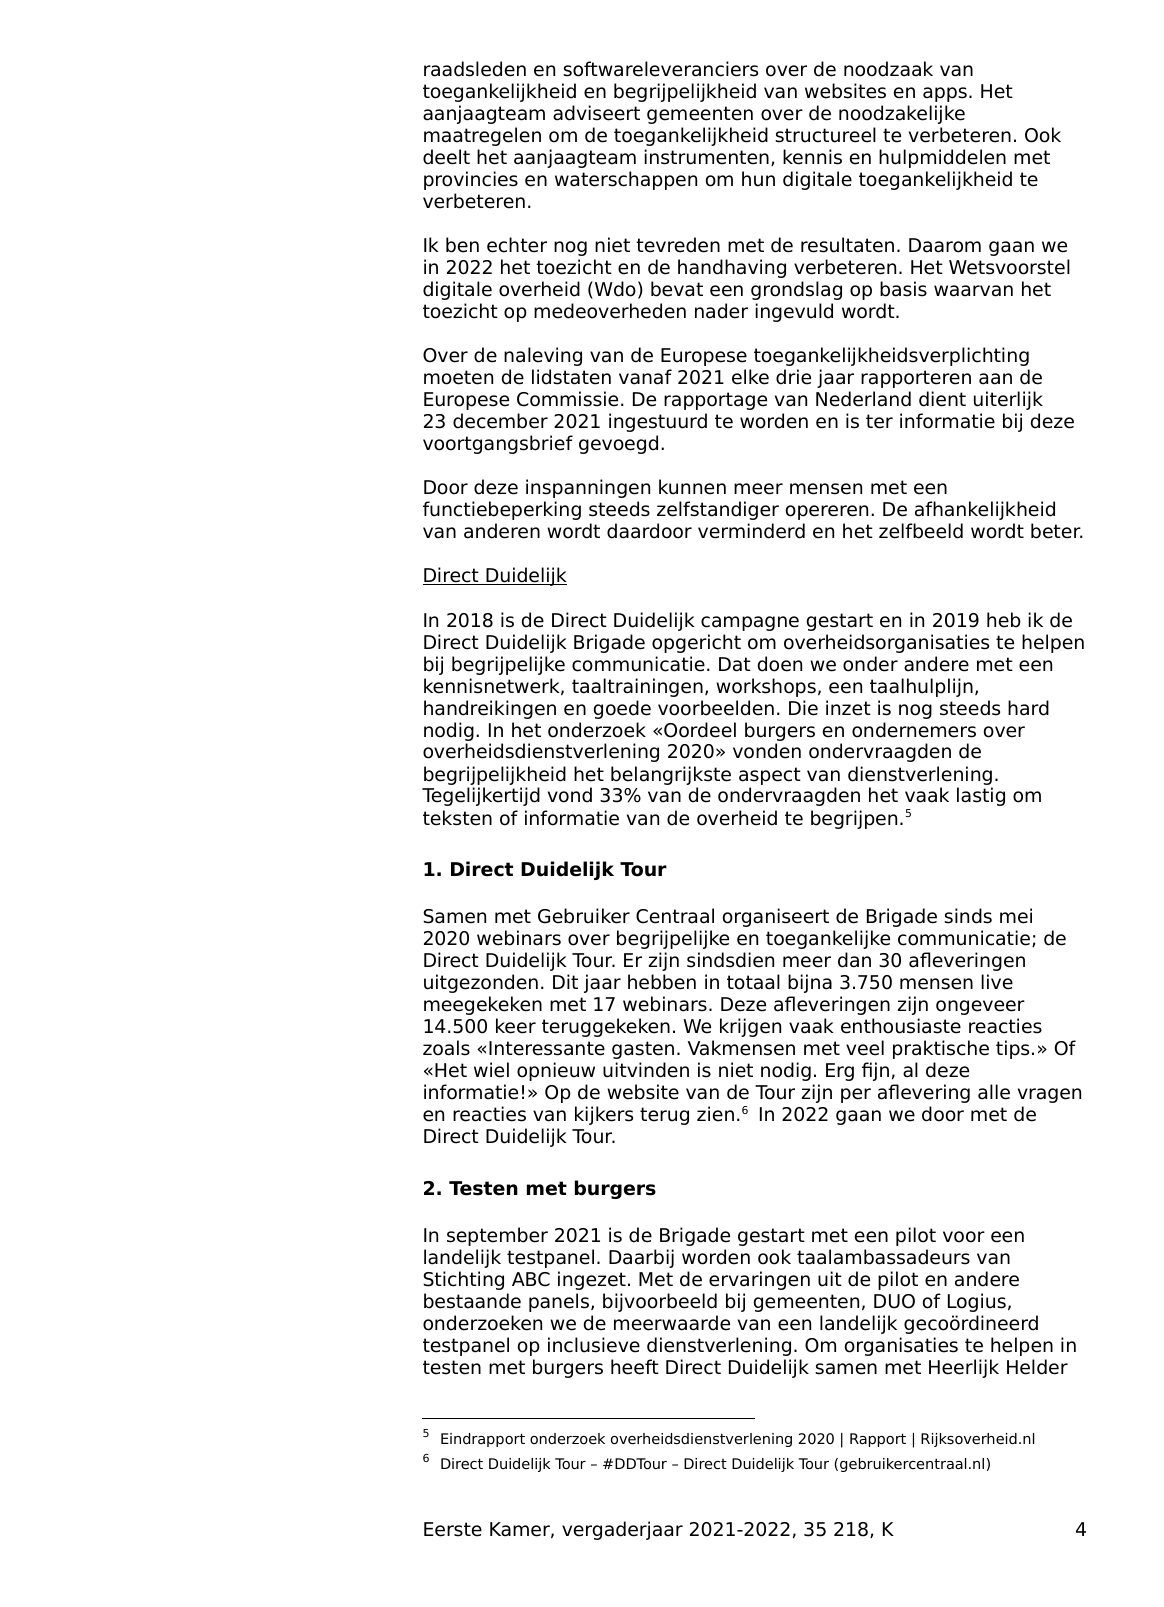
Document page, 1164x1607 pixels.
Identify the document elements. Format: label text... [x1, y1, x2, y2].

subtitle 2. Testen met burgers [422, 1178, 1087, 1200]
text Samen met Gebruiker Centraal organiseert de Brigade sinds mei 2020 webinars over begrijpelijke en toegankelijke communicatie; de Direct Duidelijk Tour. Er zijn sindsdien meer dan 30 afleveringen uitgezonden. Dit jaar hebben in totaal bijna 3.750 mensen live meegekeken met 17 webinars. Deze afleveringen zijn ongeveer 14.500 keer teruggekeken. We krijgen vaak enthousiaste reacties zoals «Interessante gasten. Vakmensen met veel praktische tips.» Of «Het wiel opnieuw uitvinden is niet nodig. Erg fijn, al deze informatie!» Op de website van de Tour zijn per aflevering alle vragen en reacties van kijkers terug zien. In 2022 gaan we door met de Direct Duidelijk Tour. [422, 906, 1087, 1148]
text Eindrapport onderzoek overheidsdienstverlening 2020 | Rapport | Rijksoverheid.nl [422, 1427, 1087, 1449]
text In september 2021 is de Brigade gestart met een pilot voor een landelijk testpanel. Daarbij worden ook taalambassadeurs van Stichting ABC ingezet. Met de ervaringen uit de pilot en andere bestaande panels, bijvoorbeeld bij gemeenten, DUO of Logius, onderzoeken we de meerwaarde van een landelijk gecoördineerd testpanel op inclusieve dienstverlening. Om organisaties te helpen in testen met burgers heeft Direct Duidelijk samen met Heerlijk Helder [422, 1225, 1087, 1379]
subtitle Direct Duidelijk [422, 565, 1087, 587]
text raadsleden en softwareleveranciers over de noodzaak van toegankelijkheid en begrijpelijkheid van websites en apps. Het aanjaagteam adviseert gemeenten over de noodzakelijke maatregelen om de toegankelijkheid structureel te verbeteren. Ook deelt het aanjaagteam instrumenten, kennis en hulpmiddelen met provincies en waterschappen om hun digitale toegankelijkheid te verbeteren. [422, 59, 1087, 213]
text Door deze inspanningen kunnen meer mensen met een functiebeperking steeds zelfstandiger opereren. De afhankelijkheid van anderen wordt daardoor verminderd en het zelfbeeld wordt beter. [422, 477, 1087, 543]
text In 2018 is de Direct Duidelijk campagne gestart en in 2019 heb ik de Direct Duidelijk Brigade opgericht om overheidsorganisaties te helpen bij begrijpelijke communicatie. Dat doen we onder andere met een kennisnetwerk, taaltrainingen, workshops, een taalhulplijn, handreikingen en goede voorbeelden. Die inzet is nog steeds hard nodig. In het onderzoek «Oordeel burgers en ondernemers over overheidsdienstverlening 2020» vonden ondervraagden de begrijpelijkheid het belangrijkste aspect van dienstverlening. Tegelijkertijd vond 33% van de ondervraagden het vaak lastig om teksten of informatie van de overheid te begrijpen. [422, 609, 1087, 829]
text Direct Duidelijk Tour – #DDTour – Direct Duidelijk Tour (gebruikercentraal.nl) [422, 1452, 1087, 1474]
text Over de naleving van de Europese toegankelijkheidsverplichting moeten de lidstaten vanaf 2021 elke drie jaar rapporteren aan de Europese Commissie. De rapportage van Nederland dient uiterlijk 23 december 2021 ingestuurd te worden en is ter informatie bij deze voortgangsbrief gevoegd. [422, 345, 1087, 455]
text Ik ben echter nog niet tevreden met de resultaten. Daarom gaan we in 2022 het toezicht en de handhaving verbeteren. Het Wetsvoorstel digitale overheid (Wdo) bevat een grondslag op basis waarvan het toezicht op medeoverheden nader ingevuld wordt. [422, 235, 1087, 323]
subtitle 1. Direct Duidelijk Tour [422, 859, 1087, 881]
